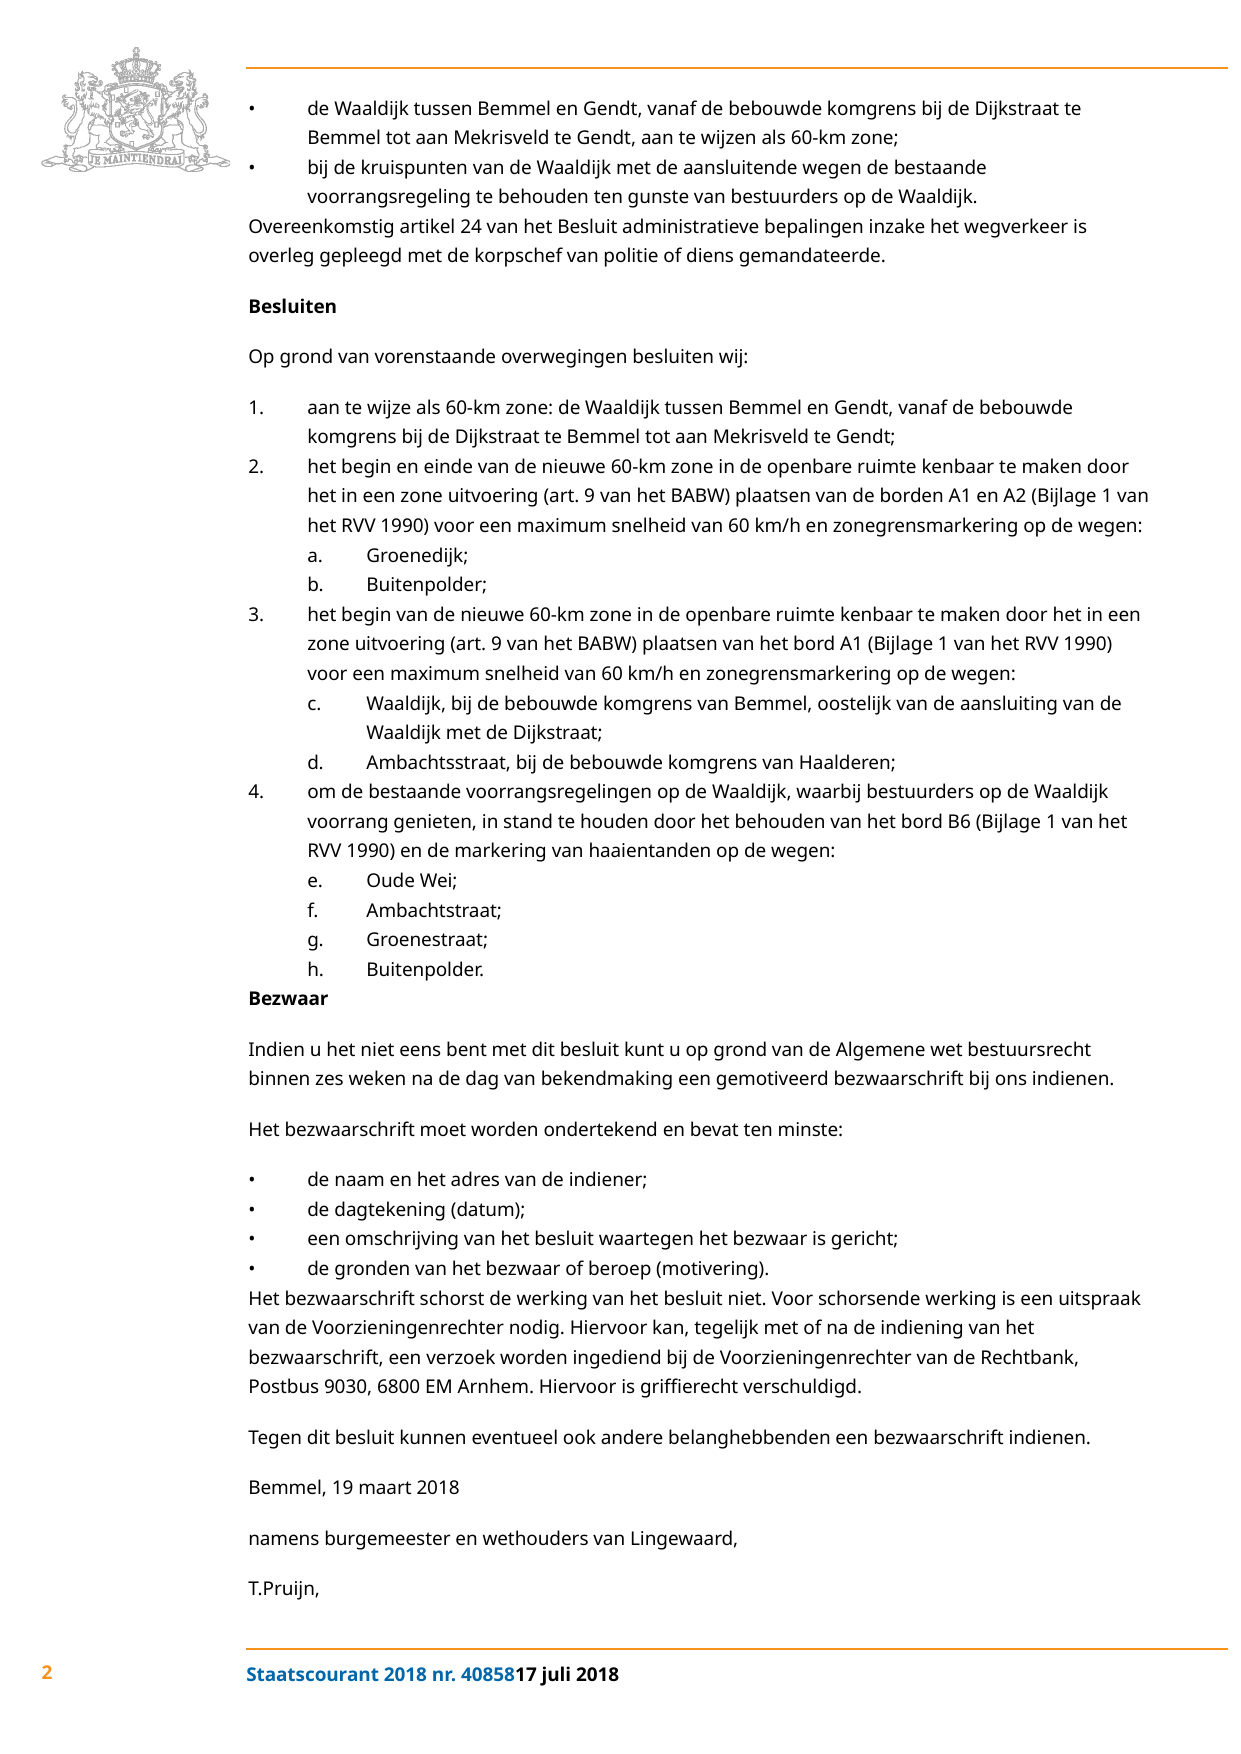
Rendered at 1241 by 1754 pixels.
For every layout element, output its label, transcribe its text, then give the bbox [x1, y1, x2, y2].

text Bezwaar [248, 986, 1152, 1011]
list de dagtekening (datum); [248, 1196, 1152, 1222]
list Waaldijk, bij de bebouwde komgrens van Bemmel, oostelijk van de aansluiting van de Waaldijk met de Dijkstraat; [307, 690, 1152, 745]
list de Waaldijk tussen Bemmel en Gendt, vanaf de bebouwde komgrens bij de Dijkstraat te Bemmel tot aan Mekrisveld te Gendt, aan te wijzen als 60-km zone; [248, 95, 1152, 150]
list bij de kruispunten van de Waaldijk met de aansluitende wegen de bestaande voorrangsregeling te behouden ten gunste van bestuurders op de Waaldijk. [248, 154, 1152, 209]
list om de bestaande voorrangsregelingen op de Waaldijk, waarbij bestuurders op de Waaldijk voorrang genieten, in stand te houden door het behouden van het bord B6 (Bijlage 1 van het RVV 1990) en de markering van haaientanden op de wegen: [248, 778, 1152, 863]
text T.Pruijn, [248, 1575, 1152, 1601]
text Tegen dit besluit kunnen eventueel ook andere belanghebbenden een bezwaarschrift indienen. [248, 1424, 1152, 1450]
text Overeenkomstig artikel 24 van het Besluit administratieve bepalingen inzake het wegverkeer is overleg gepleegd met de korpschef van politie of diens gemandateerde. [248, 213, 1152, 268]
list het begin van de nieuwe 60-km zone in de openbare ruimte kenbaar te maken door het in een zone uitvoering (art. 9 van het BABW) plaatsen van het bord A1 (Bijlage 1 van het RVV 1990) voor een maximum snelheid van 60 km/h en zonegrensmarkering op de wegen: [248, 601, 1152, 686]
list Buitenpolder; [307, 571, 1152, 597]
picture [41, 47, 231, 172]
text Het bezwaarschrift schorst de werking van het besluit niet. Voor schorsende werking is een uitspraak van de Voorzieningenrechter nodig. Hiervoor kan, tegelijk met of na de indiening van het bezwaarschrift, een verzoek worden ingediend bij de Voorzieningenrechter van de Rechtbank, Postbus 9030, 6800 EM Arnhem. Hiervoor is griffierecht verschuldigd. [248, 1285, 1152, 1399]
list Buitenpolder. [307, 956, 1152, 982]
list Groenestraat; [307, 926, 1152, 952]
text Indien u het niet eens bent met dit besluit kunt u op grond van de Algemene wet bestuursrecht binnen zes weken na de dag van bekendmaking een gemotiveerd bezwaarschrift bij ons indienen. [248, 1036, 1152, 1091]
list Oude Wei; [307, 867, 1152, 893]
list Ambachtstraat; [307, 897, 1152, 923]
list de naam en het adres van de indiener; [248, 1166, 1152, 1192]
text Besluiten [248, 293, 1152, 319]
text Het bezwaarschrift moet worden ondertekend en bevat ten minste: [248, 1116, 1152, 1142]
text Bemmel, 19 maart 2018 [248, 1474, 1152, 1500]
list het begin en einde van de nieuwe 60-km zone in de openbare ruimte kenbaar te maken door het in een zone uitvoering (art. 9 van het BABW) plaatsen van de borden A1 en A2 (Bijlage 1 van het RVV 1990) voor een maximum snelheid van 60 km/h en zonegrensmarkering op de wegen: [248, 453, 1152, 538]
list aan te wijze als 60-km zone: de Waaldijk tussen Bemmel en Gendt, vanaf de bebouwde komgrens bij de Dijkstraat te Bemmel tot aan Mekrisveld te Gendt; [248, 394, 1152, 449]
text Op grond van vorenstaande overwegingen besluiten wij: [248, 343, 1152, 369]
list Groenedijk; [307, 542, 1152, 568]
text namens burgemeester en wethouders van Lingewaard, [248, 1525, 1152, 1551]
list een omschrijving van het besluit waartegen het bezwaar is gericht; [248, 1226, 1152, 1251]
list de gronden van het bezwaar of beroep (motivering). [248, 1255, 1152, 1281]
list Ambachtsstraat, bij de bebouwde komgrens van Haalderen; [307, 749, 1152, 775]
